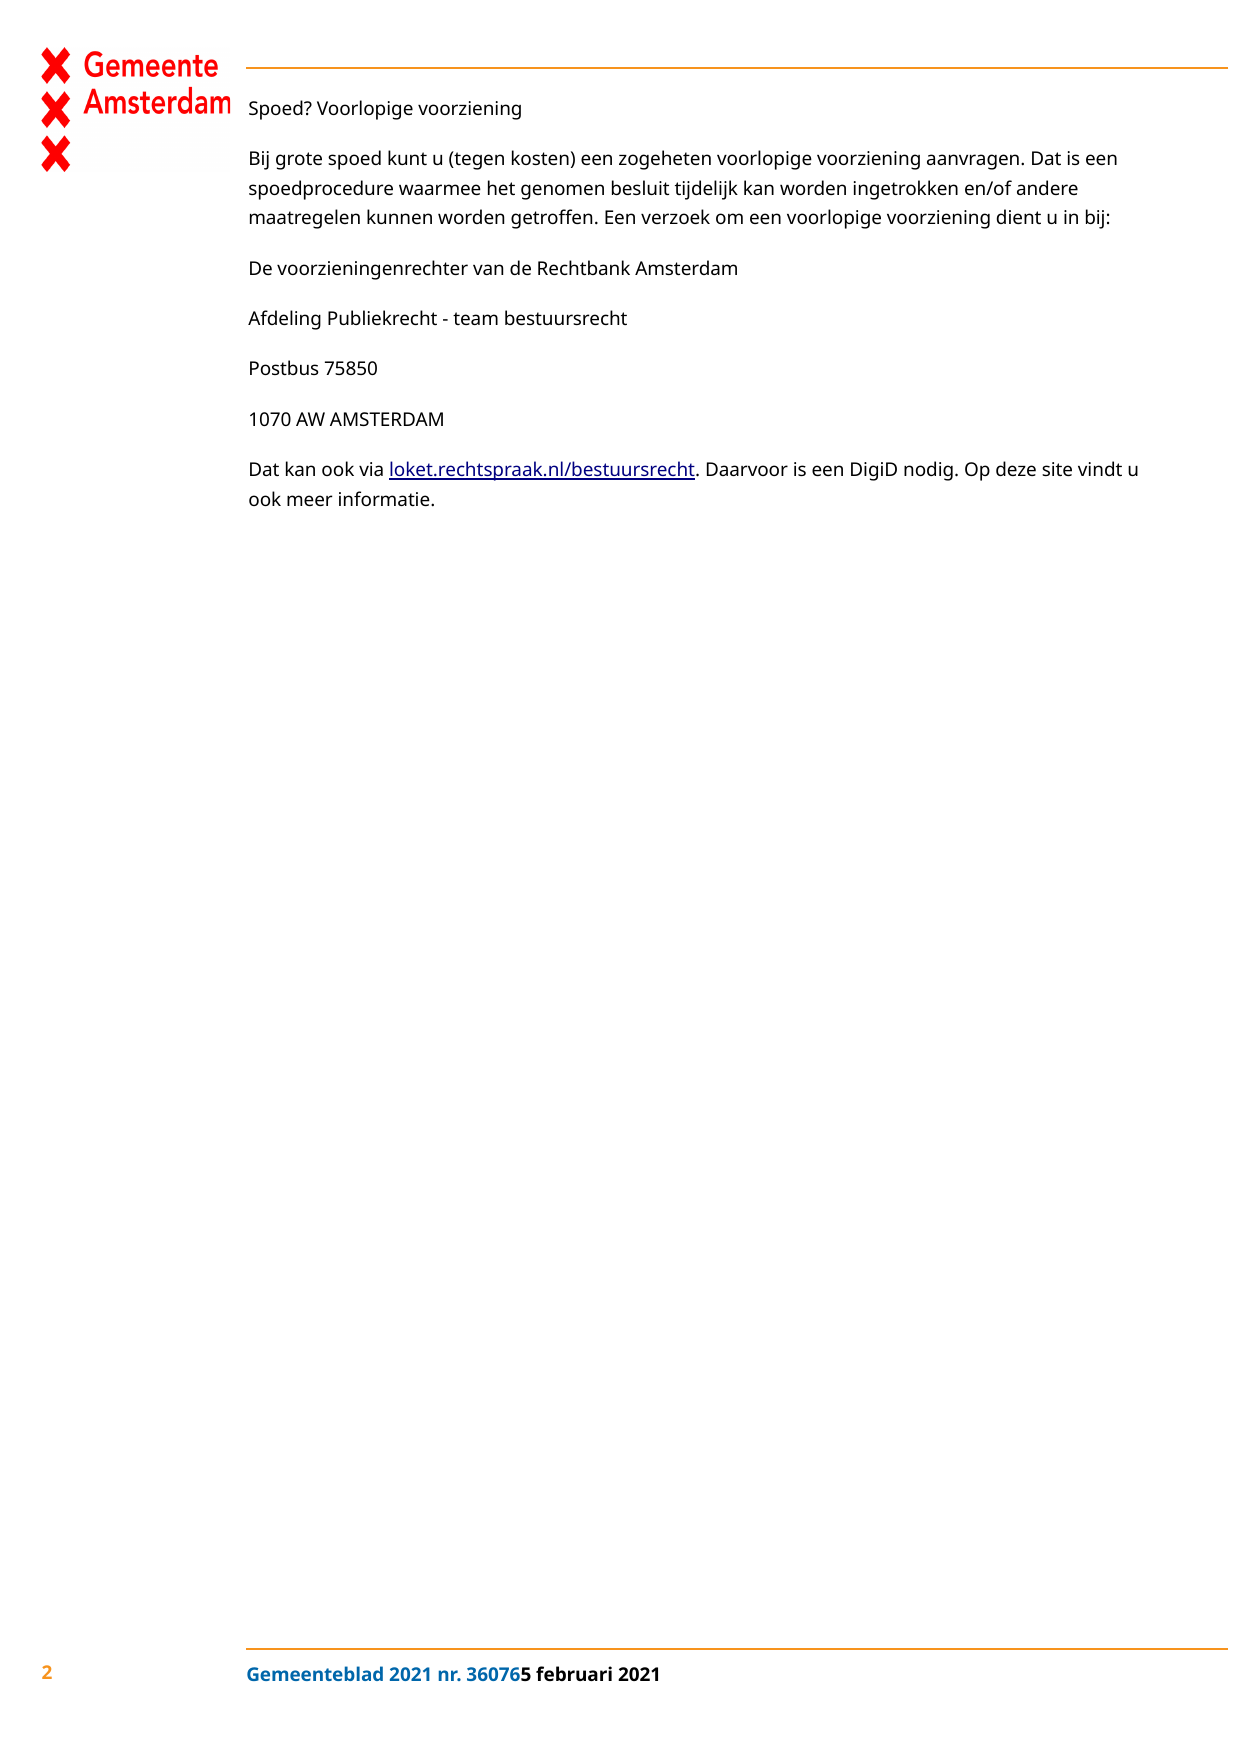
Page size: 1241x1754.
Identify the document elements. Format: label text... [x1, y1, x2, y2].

text Afdeling Publiekrecht - team bestuursrecht [248, 305, 1152, 331]
text Bij grote spoed kunt u (tegen kosten) een zogeheten voorlopige voorziening aanvragen. Dat is een spoedprocedure waarmee het genomen besluit tijdelijk kan worden ingetrokken en/of andere maatregelen kunnen worden getroffen. Een verzoek om een voorlopige voorziening dient u in bij: [248, 145, 1152, 230]
text Dat kan ook via loket.rechtspraak.nl/bestuursrecht. Daarvoor is een DigiD nodig. Op deze site vindt u ook meer informatie. [248, 456, 1152, 512]
text Postbus 75850 [248, 356, 1152, 381]
picture [41, 47, 231, 172]
text 1070 AW AMSTERDAM [248, 406, 1152, 432]
text De voorzieningenrechter van de Rechtbank Amsterdam [248, 255, 1152, 281]
text Spoed? Voorlopige voorziening [248, 95, 1152, 121]
